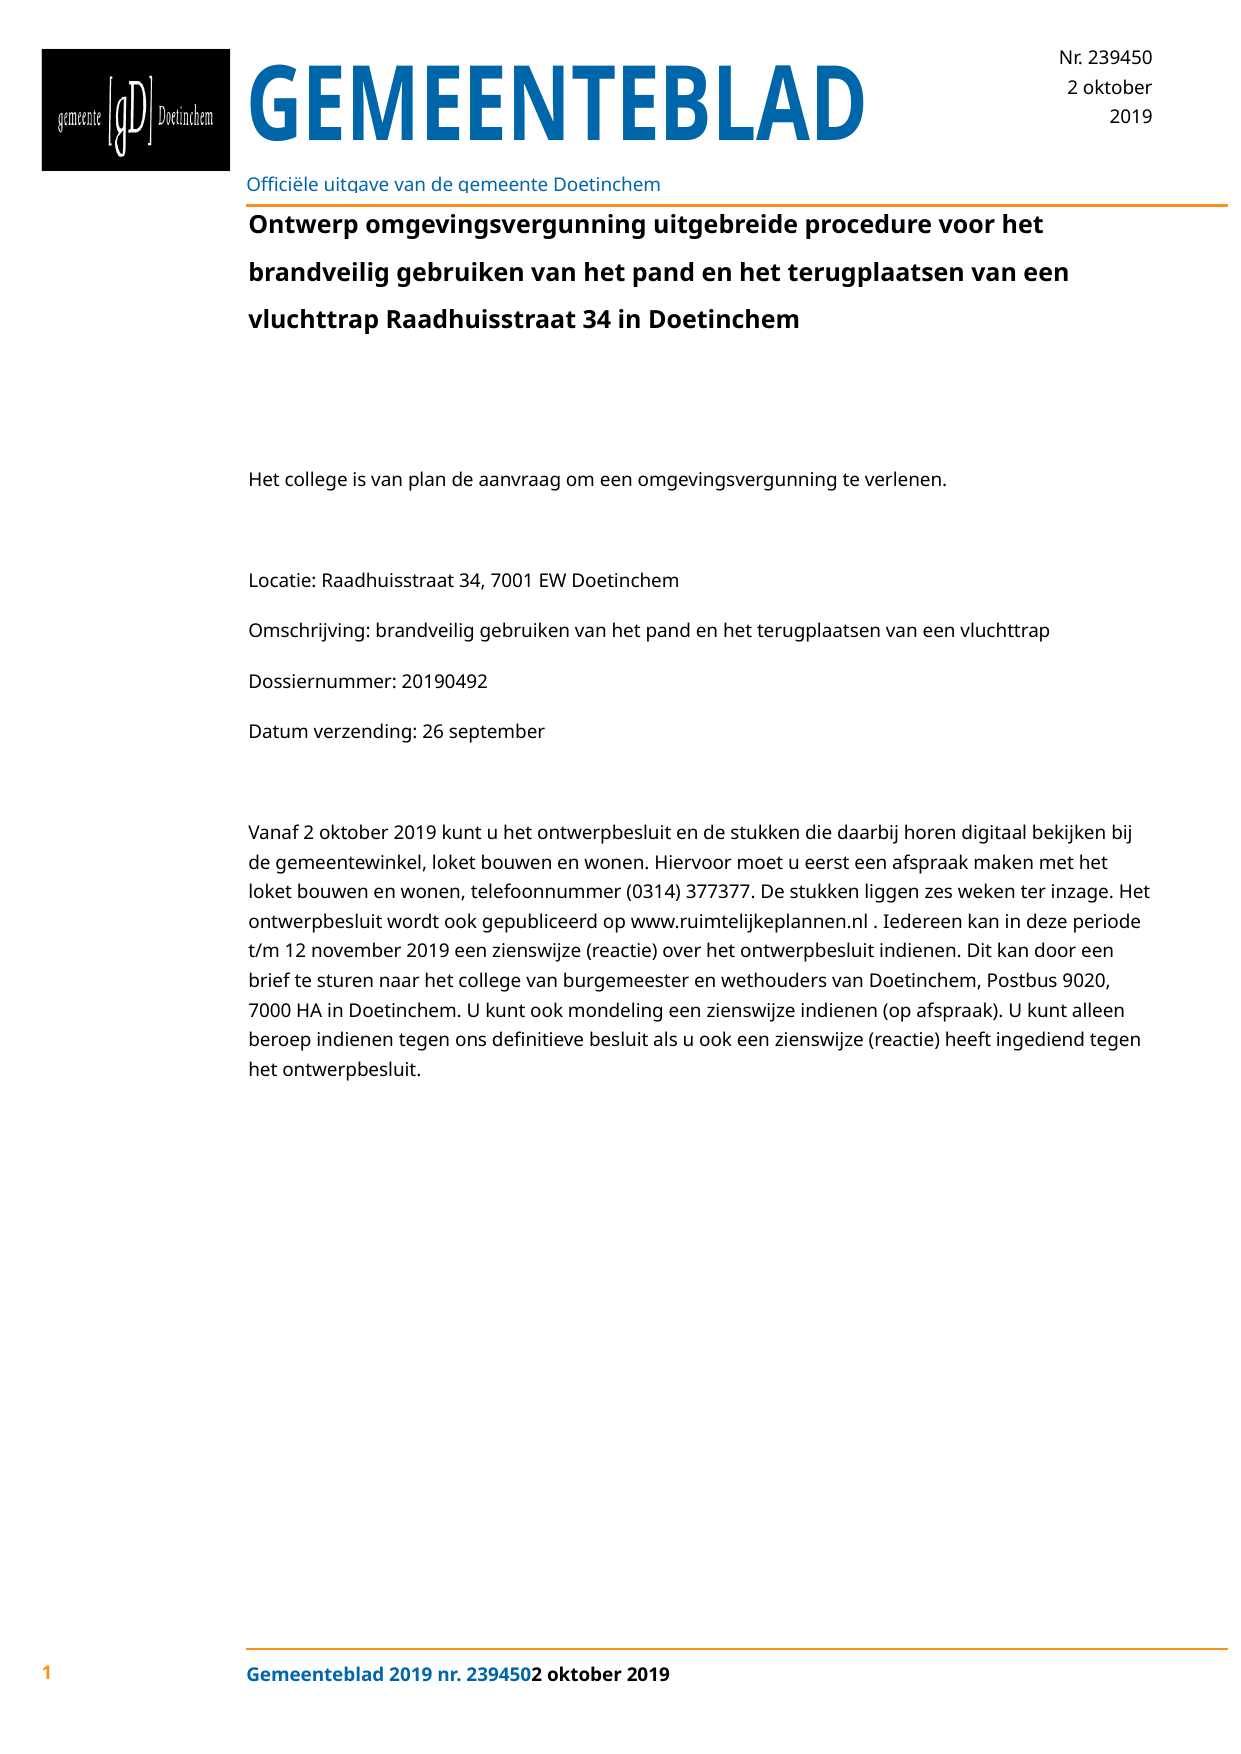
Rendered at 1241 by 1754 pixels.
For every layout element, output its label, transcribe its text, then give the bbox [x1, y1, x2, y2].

text Vanaf 2 oktober 2019 kunt u het ontwerpbesluit en de stukken die daarbij horen digitaal bekijken bij de gemeentewinkel, loket bouwen en wonen. Hiervoor moet u eerst een afspraak maken met het loket bouwen en wonen, telefoonnummer (0314) 377377. De stukken liggen zes weken ter inzage. Het ontwerpbesluit wordt ook gepubliceerd op www.ruimtelijkeplannen.nl . Iedereen kan in deze periode t/m 12 november 2019 een zienswijze (reactie) over het ontwerpbesluit indienen. Dit kan door een brief te sturen naar het college van burgemeester en wethouders van Doetinchem, Postbus 9020, 7000 HA in Doetinchem. U kunt ook mondeling een zienswijze indienen (op afspraak). U kunt alleen beroep indienen tegen ons definitieve besluit als u ook een zienswijze (reactie) heeft ingediend tegen het ontwerpbesluit. [248, 819, 1152, 1082]
text Dossiernummer: 20190492 [248, 668, 1152, 694]
picture [41, 47, 231, 172]
text Datum verzending: 26 september [248, 718, 1152, 744]
text Het college is van plan de aanvraag om een omgevingsvergunning te verlenen. [248, 466, 1152, 492]
text Ontwerp omgevingsvergunning uitgebreide procedure voor het brandveilig gebruiken van het pand en het terugplaatsen van een vluchttrap Raadhuisstraat 34 in Doetinchem [248, 207, 1152, 336]
text Locatie: Raadhuisstraat 34, 7001 EW Doetinchem [248, 567, 1152, 593]
text Omschrijving: brandveilig gebruiken van het pand en het terugplaatsen van een vluchttrap [248, 618, 1152, 643]
